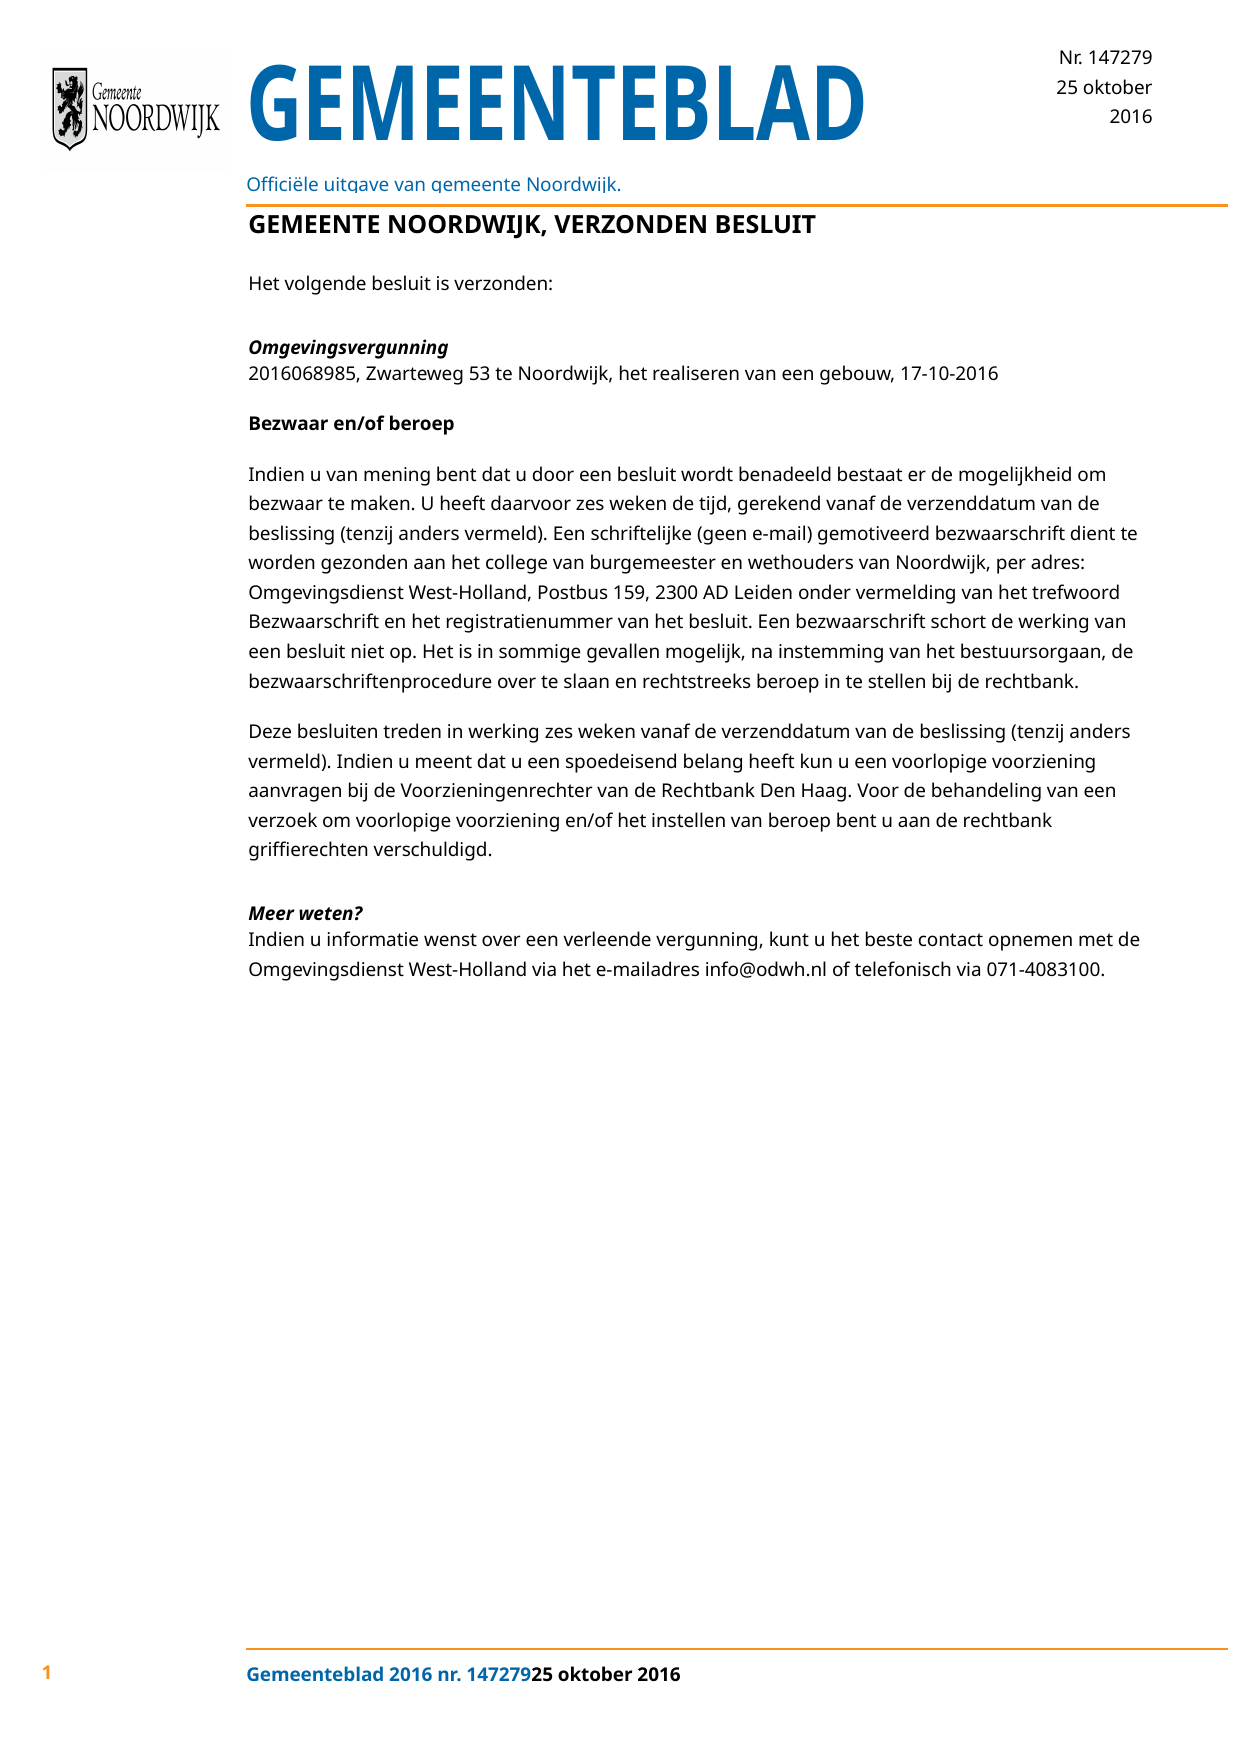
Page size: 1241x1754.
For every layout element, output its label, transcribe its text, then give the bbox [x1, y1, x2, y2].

text Indien u van mening bent dat u door een besluit wordt benadeeld bestaat er de mogelijkheid om bezwaar te maken. U heeft daarvoor zes weken de tijd, gerekend vanaf de verzenddatum van de beslissing (tenzij anders vermeld). Een schriftelijke (geen e-mail) gemotiveerd bezwaarschrift dient te worden gezonden aan het college van burgemeester en wethouders van Noordwijk, per adres: Omgevingsdienst West-Holland, Postbus 159, 2300 AD Leiden onder vermelding van het trefwoord Bezwaarschrift en het registratienummer van het besluit. Een bezwaarschrift schort de werking van een besluit niet op. Het is in sommige gevallen mogelijk, na instemming van het bestuursorgaan, de bezwaarschriftenprocedure over te slaan en rechtstreeks beroep in te stellen bij de rechtbank. [248, 461, 1152, 694]
text Omgevingsvergunning [248, 334, 1152, 360]
picture [41, 47, 231, 172]
text Het volgende besluit is verzonden: [248, 270, 1152, 296]
text Indien u informatie wenst over een verleende vergunning, kunt u het beste contact opnemen met de Omgevingsdienst West-Holland via het e-mailadres info@odwh.nl of telefonisch via 071-4083100. [248, 926, 1152, 982]
text Bezwaar en/of beroep [248, 410, 1152, 436]
text GEMEENTE NOORDWIJK, VERZONDEN BESLUIT [248, 207, 1152, 241]
text 2016068985, Zwarteweg 53 te Noordwijk, het realiseren van een gebouw, 17-10-2016 [248, 360, 1152, 386]
text Deze besluiten treden in werking zes weken vanaf de verzenddatum van de beslissing (tenzij anders vermeld). Indien u meent dat u een spoedeisend belang heeft kun u een voorlopige voorziening aanvragen bij de Voorzieningenrechter van de Rechtbank Den Haag. Voor de behandeling van een verzoek om voorlopige voorziening en/of het instellen van beroep bent u aan de rechtbank griffierechten verschuldigd. [248, 718, 1152, 862]
text Meer weten? [248, 901, 1152, 926]
